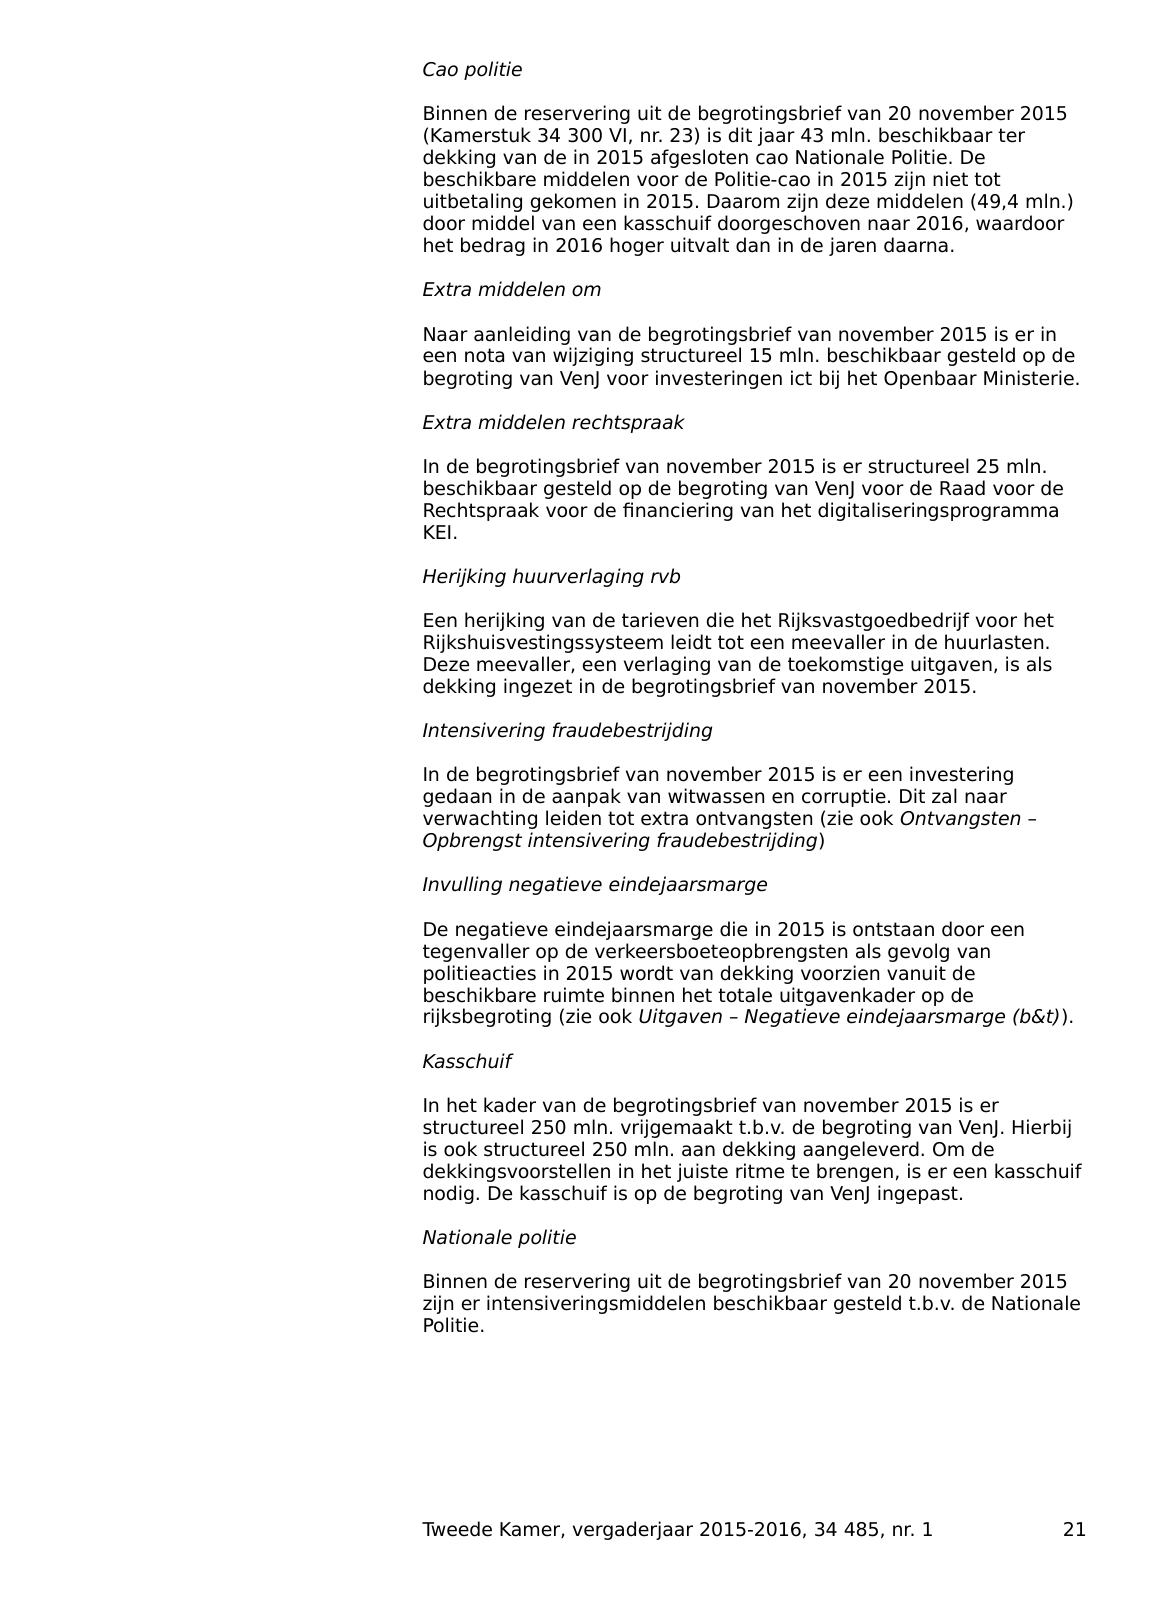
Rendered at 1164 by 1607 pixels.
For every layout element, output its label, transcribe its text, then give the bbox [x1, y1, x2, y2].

text Binnen de reservering uit de begrotingsbrief van 20 november 2015 (Kamerstuk 34 300 VI, nr. 23) is dit jaar 43 mln. beschikbaar ter dekking van de in 2015 afgesloten cao Nationale Politie. De beschikbare middelen voor de Politie-cao in 2015 zijn niet tot uitbetaling gekomen in 2015. Daarom zijn deze middelen (49,4 mln.) door middel van een kasschuif doorgeschoven naar 2016, waardoor het bedrag in 2016 hoger uitvalt dan in de jaren daarna. [422, 103, 1087, 257]
subtitle Invulling negatieve eindejaarsmarge [422, 874, 1087, 896]
subtitle Kasschuif [422, 1051, 1087, 1073]
text In het kader van de begrotingsbrief van november 2015 is er structureel 250 mln. vrijgemaakt t.b.v. de begroting van VenJ. Hierbij is ook structureel 250 mln. aan dekking aangeleverd. Om de dekkingsvoorstellen in het juiste ritme te brengen, is er een kasschuif nodig. De kasschuif is op de begroting van VenJ ingepast. [422, 1095, 1087, 1205]
text Een herijking van de tarieven die het Rijksvastgoedbedrijf voor het Rijkshuisvestingssysteem leidt tot een meevaller in de huurlasten. Deze meevaller, een verlaging van de toekomstige uitgaven, is als dekking ingezet in de begrotingsbrief van november 2015. [422, 610, 1087, 698]
text Naar aanleiding van de begrotingsbrief van november 2015 is er in een nota van wijziging structureel 15 mln. beschikbaar gesteld op de begroting van VenJ voor investeringen ict bij het Openbaar Ministerie. [422, 323, 1087, 389]
subtitle Intensivering fraudebestrijding [422, 720, 1087, 742]
subtitle Herijking huurverlaging rvb [422, 566, 1087, 588]
text In de begrotingsbrief van november 2015 is er een investering gedaan in de aanpak van witwassen en corruptie. Dit zal naar verwachting leiden tot extra ontvangsten (zie ook Ontvangsten – Opbrengst intensivering fraudebestrijding) [422, 764, 1087, 852]
subtitle Nationale politie [422, 1227, 1087, 1249]
text De negatieve eindejaarsmarge die in 2015 is ontstaan door een tegenvaller op de verkeersboeteopbrengsten als gevolg van politieacties in 2015 wordt van dekking voorzien vanuit de beschikbare ruimte binnen het totale uitgavenkader op de rijksbegroting (zie ook Uitgaven – Negatieve eindejaarsmarge (b&t)). [422, 918, 1087, 1028]
subtitle Extra middelen rechtspraak [422, 412, 1087, 433]
subtitle Cao politie [422, 59, 1087, 81]
subtitle Extra middelen om [422, 279, 1087, 301]
text In de begrotingsbrief van november 2015 is er structureel 25 mln. beschikbaar gesteld op de begroting van VenJ voor de Raad voor de Rechtspraak voor de financiering van het digitaliseringsprogramma KEI. [422, 456, 1087, 544]
text Binnen de reservering uit de begrotingsbrief van 20 november 2015 zijn er intensiveringsmiddelen beschikbaar gesteld t.b.v. de Nationale Politie. [422, 1271, 1087, 1337]
